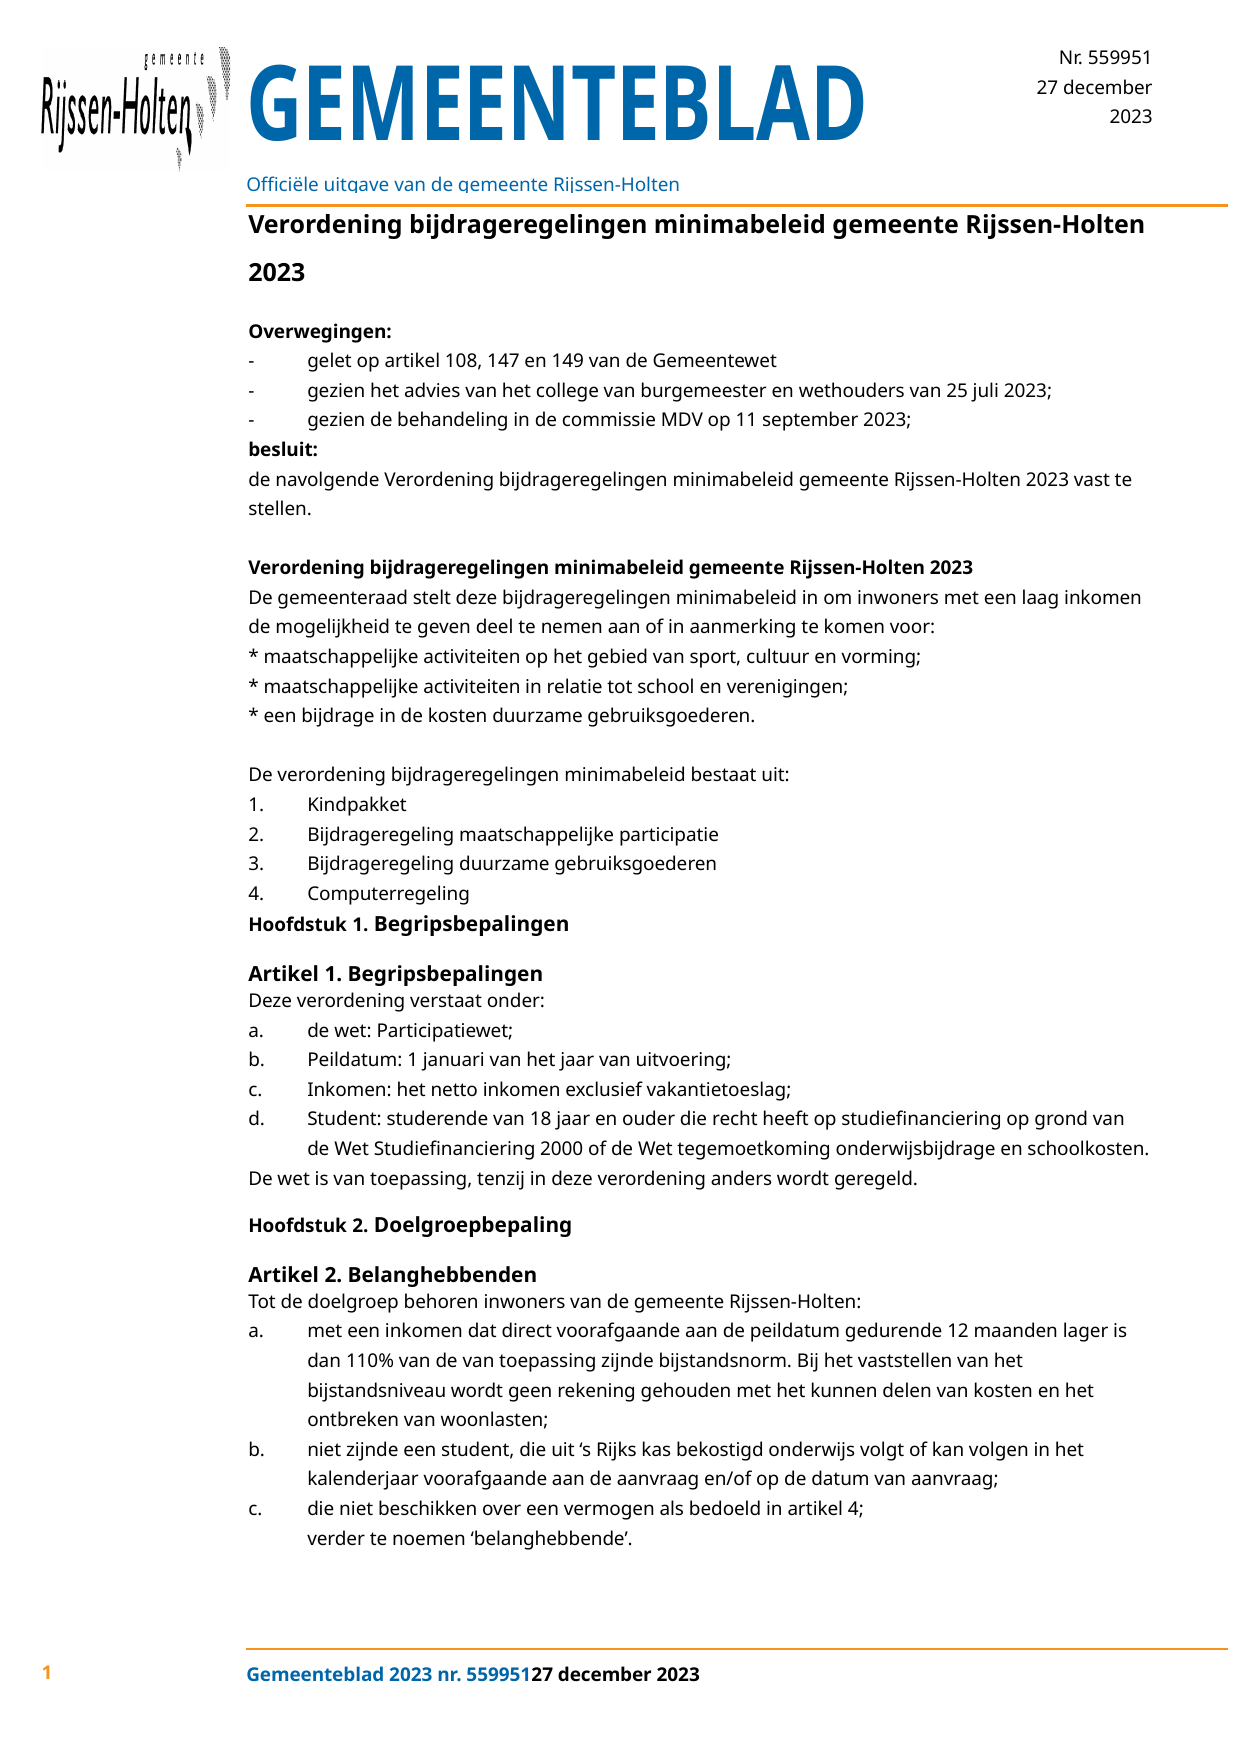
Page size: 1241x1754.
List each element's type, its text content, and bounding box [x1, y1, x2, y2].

list gezien het advies van het college van burgemeester en wethouders van 25 juli 2023; [248, 377, 1152, 403]
text Deze verordening verstaat onder: [248, 987, 1152, 1013]
text * maatschappelijke activiteiten in relatie tot school en verenigingen; [248, 673, 1152, 699]
text de mogelijkheid te geven deel te nemen aan of in aanmerking te komen voor: [248, 614, 1152, 639]
text De gemeenteraad stelt deze bijdrageregelingen minimabeleid in om inwoners met een laag inkomen [248, 584, 1152, 610]
list gezien de behandeling in de commissie MDV op 11 september 2023; [248, 407, 1152, 432]
list verder te noemen ‘belanghebbende’. [248, 1525, 1152, 1551]
text De wet is van toepassing, tenzij in deze verordening anders wordt geregeld. [248, 1165, 1152, 1191]
text Overwegingen: [248, 318, 1152, 344]
list gelet op artikel 108, 147 en 149 van de Gemeentewet [248, 347, 1152, 373]
text stellen. [248, 495, 1152, 521]
text Verordening bijdrageregelingen minimabeleid gemeente Rijssen-Holten 2023 [248, 554, 1152, 580]
text Artikel 1. Begripsbepalingen [248, 959, 1152, 987]
text Tot de doelgroep behoren inwoners van de gemeente Rijssen-Holten: [248, 1288, 1152, 1314]
text Verordening bijdrageregelingen minimabeleid gemeente Rijssen-Holten 2023 [248, 207, 1152, 288]
text Artikel 2. Belanghebbenden [248, 1260, 1152, 1288]
picture [41, 47, 231, 172]
list met een inkomen dat direct voorafgaande aan de peildatum gedurende 12 maanden lager is dan 110% van de van toepassing zijnde bijstandsnorm. Bij het vaststellen van het bijstandsniveau wordt geen rekening gehouden met het kunnen delen van kosten en het ontbreken van woonlasten; [248, 1318, 1152, 1432]
text * een bijdrage in de kosten duurzame gebruiksgoederen. [248, 702, 1152, 728]
list Student: studerende van 18 jaar en ouder die recht heeft op studiefinanciering op grond van de Wet Studiefinanciering 2000 of de Wet tegemoetkoming onderwijsbijdrage en schoolkosten. [248, 1106, 1152, 1161]
list Kindpakket [248, 791, 1152, 817]
text * maatschappelijke activiteiten op het gebied van sport, cultuur en vorming; [248, 643, 1152, 669]
text de navolgende Verordening bijdrageregelingen minimabeleid gemeente Rijssen-Holten 2023 vast te [248, 466, 1152, 492]
list Inkomen: het netto inkomen exclusief vakantietoeslag; [248, 1076, 1152, 1102]
list Peildatum: 1 januari van het jaar van uitvoering; [248, 1046, 1152, 1072]
list Bijdrageregeling duurzame gebruiksgoederen [248, 850, 1152, 876]
list die niet beschikken over een vermogen als bedoeld in artikel 4; [248, 1495, 1152, 1521]
list de wet: Participatiewet; [248, 1017, 1152, 1043]
text besluit: [248, 436, 1152, 462]
list Computerregeling [248, 880, 1152, 906]
text Hoofdstuk 2. Doelgroepbepaling [248, 1210, 1152, 1239]
text Hoofdstuk 1. Begripsbepalingen [248, 909, 1152, 938]
list niet zijnde een student, die uit ‘s Rijks kas bekostigd onderwijs volgt of kan volgen in het kalenderjaar voorafgaande aan de aanvraag en/of op de datum van aanvraag; [248, 1436, 1152, 1491]
list Bijdrageregeling maatschappelijke participatie [248, 821, 1152, 847]
text De verordening bijdrageregelingen minimabeleid bestaat uit: [248, 762, 1152, 787]
